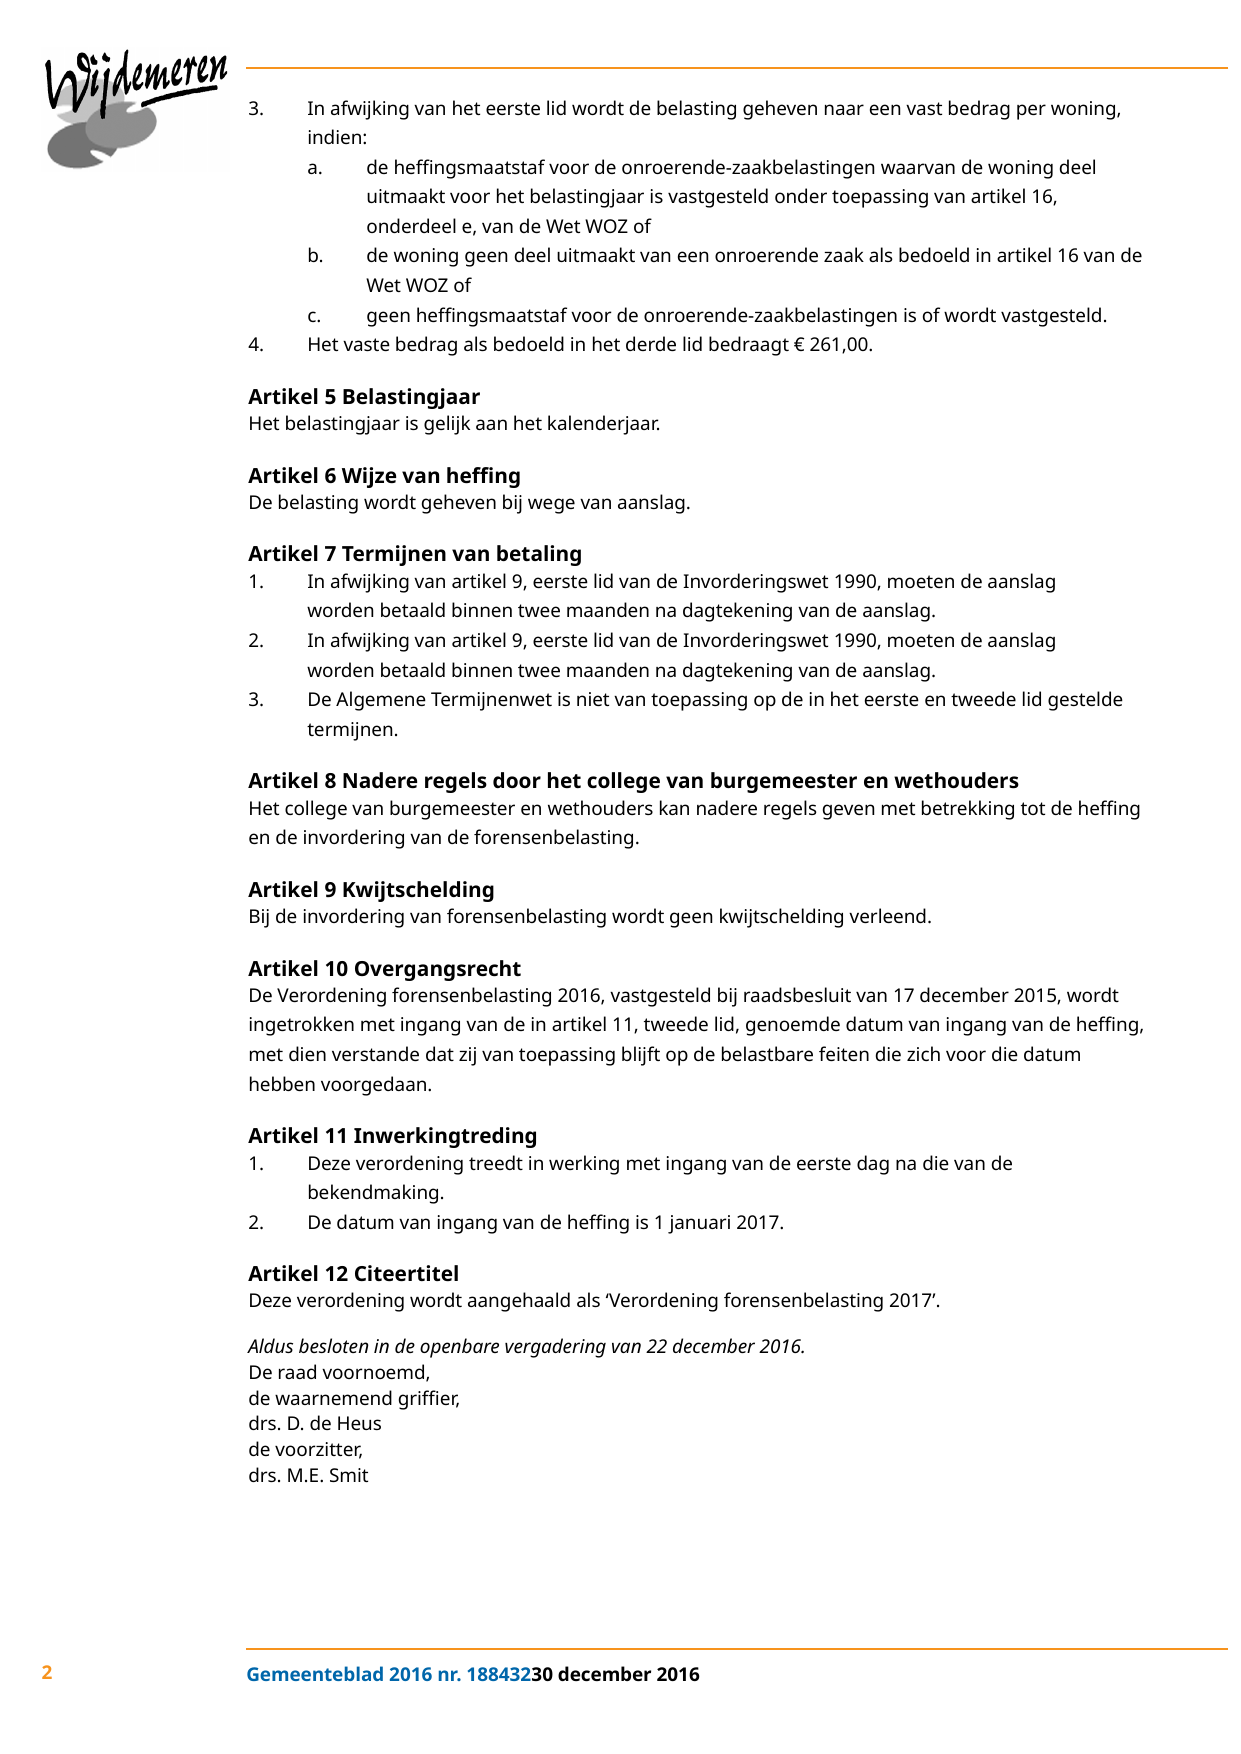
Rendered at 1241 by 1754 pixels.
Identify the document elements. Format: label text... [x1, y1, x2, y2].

list bekendmaking. [248, 1179, 1152, 1205]
text de waarnemend griffier, [248, 1385, 1152, 1411]
text drs. D. de Heus [248, 1411, 1152, 1436]
list Het vaste bedrag als bedoeld in het derde lid bedraagt € 261,00. [248, 331, 1152, 357]
list Deze verordening treedt in werking met ingang van de eerste dag na die van de [248, 1150, 1152, 1175]
text Artikel 8 Nadere regels door het college van burgemeester en wethouders [248, 766, 1152, 795]
picture [41, 47, 231, 172]
list de heffingsmaatstaf voor de onroerende-zaakbelastingen waarvan de woning deel uitmaakt voor het belastingjaar is vastgesteld onder toepassing van artikel 16, onderdeel e, van de Wet WOZ of [307, 154, 1152, 239]
text De raad voornoemd, [248, 1359, 1152, 1385]
text Artikel 9 Kwijtschelding [248, 875, 1152, 903]
text de voorzitter, [248, 1436, 1152, 1462]
text Aldus besloten in de openbare vergadering van 22 december 2016. [248, 1333, 1152, 1359]
text Artikel 12 Citeertitel [248, 1259, 1152, 1288]
list geen heffingsmaatstaf voor de onroerende-zaakbelastingen is of wordt vastgesteld. [307, 302, 1152, 328]
list De datum van ingang van de heffing is 1 januari 2017. [248, 1209, 1152, 1234]
text Artikel 7 Termijnen van betaling [248, 539, 1152, 568]
list de woning geen deel uitmaakt van een onroerende zaak als bedoeld in artikel 16 van de Wet WOZ of [307, 243, 1152, 298]
text Artikel 10 Overgangsrecht [248, 954, 1152, 982]
list De Algemene Termijnenwet is niet van toepassing op de in het eerste en tweede lid gestelde termijnen. [248, 686, 1152, 742]
text Artikel 6 Wijze van heffing [248, 461, 1152, 489]
text Artikel 5 Belastingjaar [248, 382, 1152, 410]
text De belasting wordt geheven bij wege van aanslag. [248, 489, 1152, 515]
list In afwijking van artikel 9, eerste lid van de Invorderingswet 1990, moeten de aanslag [248, 627, 1152, 653]
text Bij de invordering van forensenbelasting wordt geen kwijtschelding verleend. [248, 903, 1152, 929]
text Het college van burgemeester en wethouders kan nadere regels geven met betrekking tot de heffing en de invordering van de forensenbelasting. [248, 795, 1152, 850]
text Artikel 11 Inwerkingtreding [248, 1121, 1152, 1150]
text Deze verordening wordt aangehaald als ‘Verordening forensenbelasting 2017’. [248, 1288, 1152, 1313]
list worden betaald binnen twee maanden na dagtekening van de aanslag. [248, 657, 1152, 682]
text Het belastingjaar is gelijk aan het kalenderjaar. [248, 410, 1152, 436]
text De Verordening forensenbelasting 2016, vastgesteld bij raadsbesluit van 17 december 2015, wordt ingetrokken met ingang van de in artikel 11, tweede lid, genoemde datum van ingang van de heffing, met dien verstande dat zij van toepassing blijft op de belastbare feiten die zich voor die datum hebben voorgedaan. [248, 982, 1152, 1097]
list In afwijking van artikel 9, eerste lid van de Invorderingswet 1990, moeten de aanslag [248, 568, 1152, 594]
text drs. M.E. Smit [248, 1462, 1152, 1488]
list worden betaald binnen twee maanden na dagtekening van de aanslag. [248, 598, 1152, 623]
list In afwijking van het eerste lid wordt de belasting geheven naar een vast bedrag per woning, indien: [248, 95, 1152, 150]
